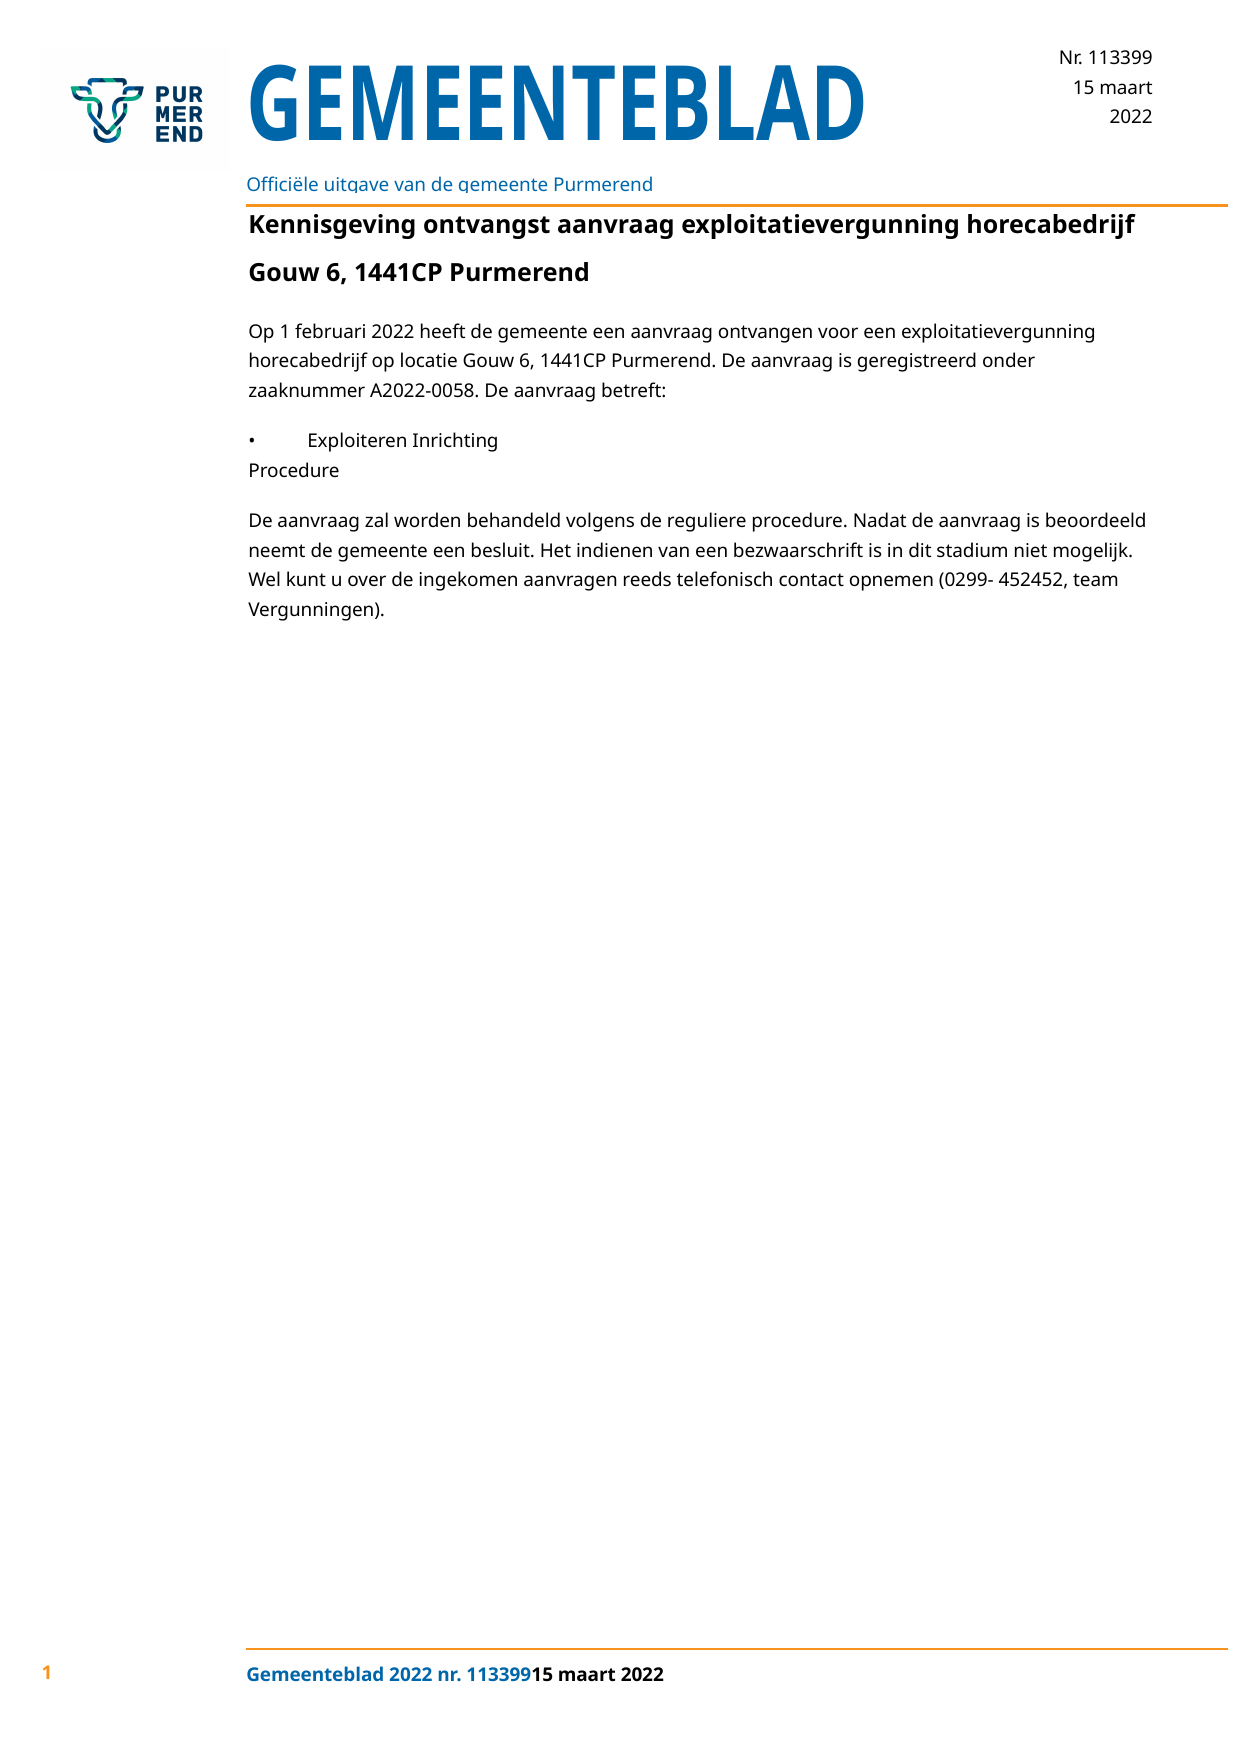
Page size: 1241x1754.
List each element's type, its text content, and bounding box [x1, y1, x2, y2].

text Kennisgeving ontvangst aanvraag exploitatievergunning horecabedrijf Gouw 6, 1441CP Purmerend [248, 207, 1152, 288]
text Op 1 februari 2022 heeft de gemeente een aanvraag ontvangen voor een exploitatievergunning horecabedrijf op locatie Gouw 6, 1441CP Purmerend. De aanvraag is geregistreerd onder zaaknummer A2022-0058. De aanvraag betreft: [248, 318, 1152, 403]
text De aanvraag zal worden behandeld volgens de reguliere procedure. Nadat de aanvraag is beoordeeld neemt de gemeente een besluit. Het indienen van een bezwaarschrift is in dit stadium niet mogelijk. Wel kunt u over de ingekomen aanvragen reeds telefonisch contact opnemen (0299- 452452, team Vergunningen). [248, 507, 1152, 622]
text Procedure [248, 457, 1152, 483]
picture [41, 47, 231, 172]
list Exploiteren Inrichting [248, 427, 1152, 453]
